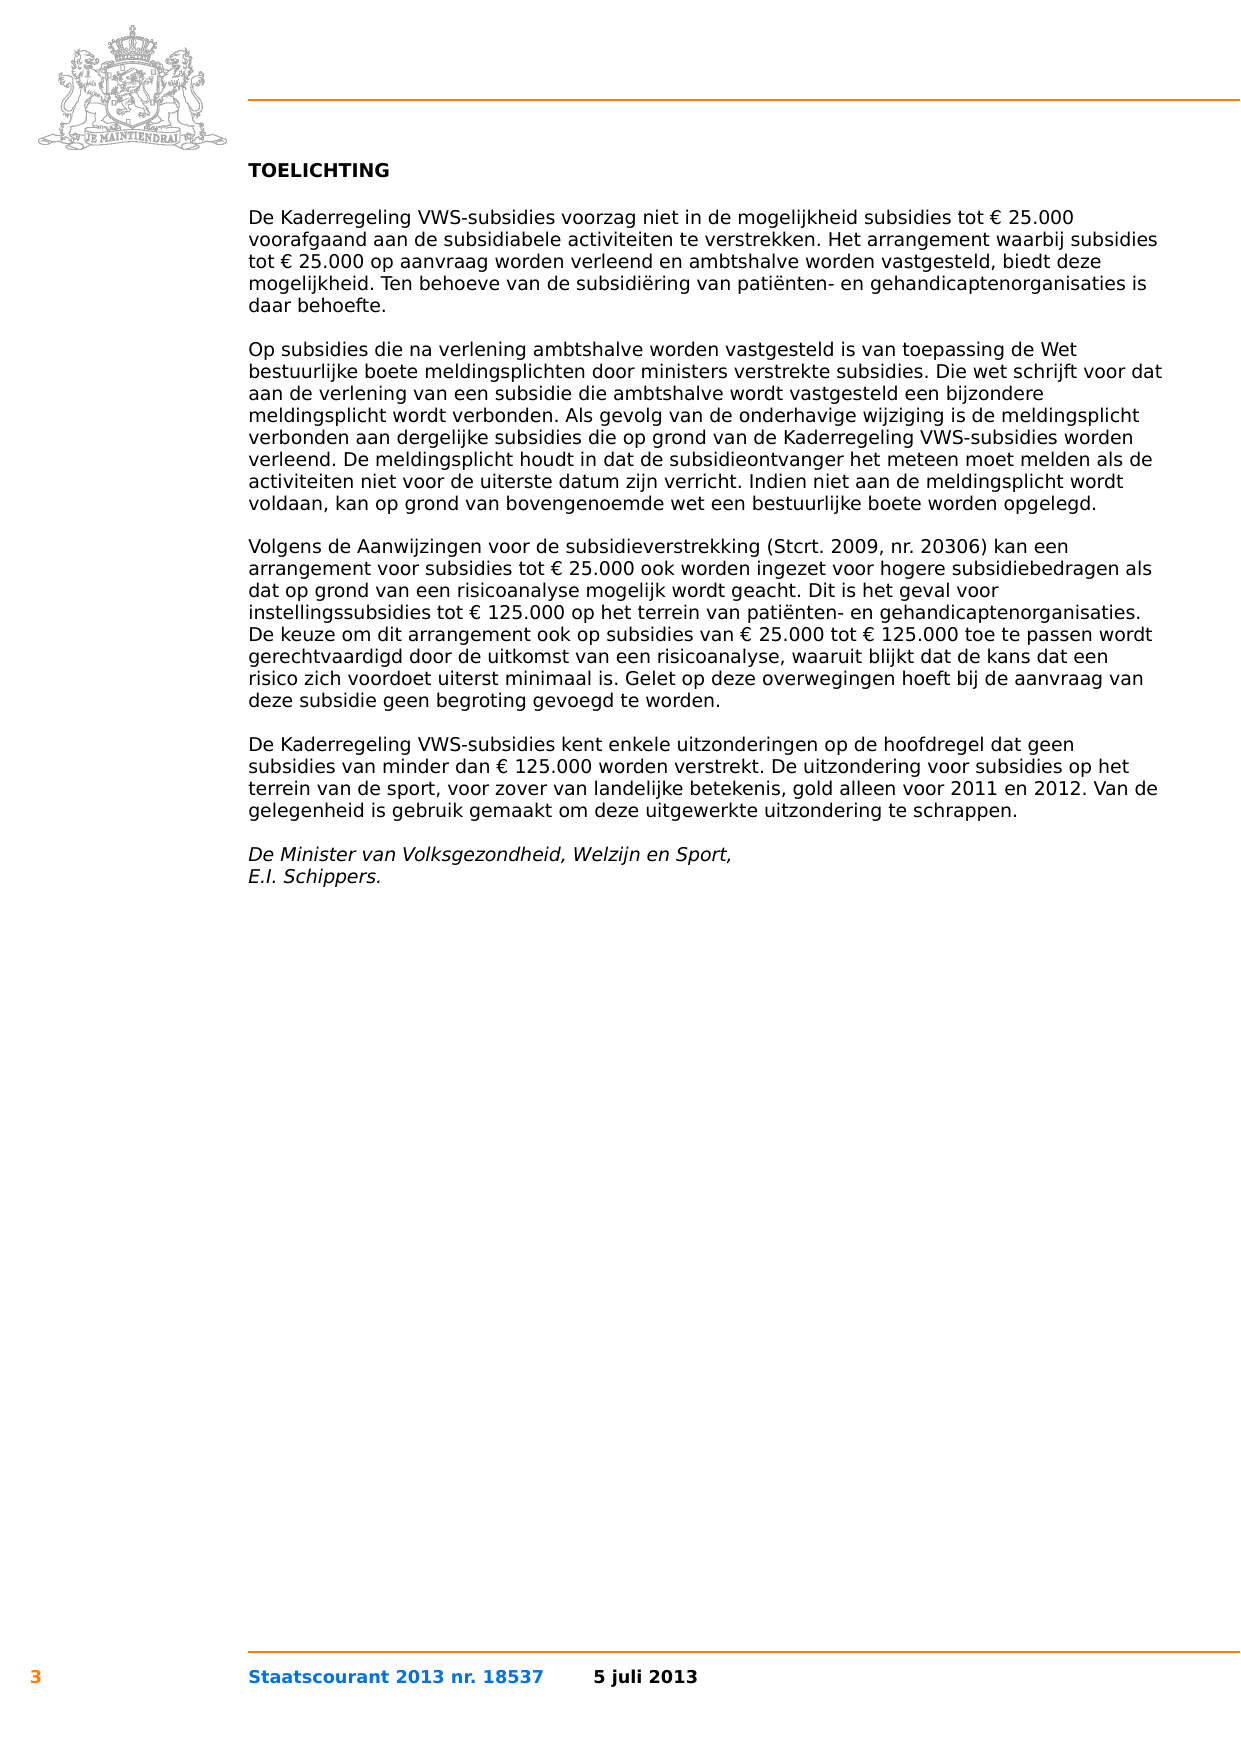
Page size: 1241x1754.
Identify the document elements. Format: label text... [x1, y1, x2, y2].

text De Kaderregeling VWS-subsidies voorzag niet in de mogelijkheid subsidies tot € 25.000 voorafgaand aan de subsidiabele activiteiten te verstrekken. Het arrangement waarbij subsidies tot € 25.000 op aanvraag worden verleend en ambtshalve worden vastgesteld, biedt deze mogelijkheid. Ten behoeve van de subsidiëring van patiënten- en gehandicaptenorganisaties is daar behoefte. [248, 207, 1163, 317]
text Op subsidies die na verlening ambtshalve worden vastgesteld is van toepassing de Wet bestuurlijke boete meldingsplichten door ministers verstrekte subsidies. Die wet schrijft voor dat aan de verlening van een subsidie die ambtshalve wordt vastgesteld een bijzondere meldingsplicht wordt verbonden. Als gevolg van de onderhavige wijziging is de meldingsplicht verbonden aan dergelijke subsidies die op grond van de Kaderregeling VWS-subsidies worden verleend. De meldingsplicht houdt in dat de subsidieontvanger het meteen moet melden als de activiteiten niet voor de uiterste datum zijn verricht. Indien niet aan de meldingsplicht wordt voldaan, kan op grond van bovengenoemde wet een bestuurlijke boete worden opgelegd. [248, 339, 1163, 514]
text Volgens de Aanwijzingen voor de subsidieverstrekking (Stcrt. 2009, nr. 20306) kan een arrangement voor subsidies tot € 25.000 ook worden ingezet voor hogere subsidiebedragen als dat op grond van een risicoanalyse mogelijk wordt geacht. Dit is het geval voor instellingssubsidies tot € 125.000 op het terrein van patiënten- en gehandicaptenorganisaties. De keuze om dit arrangement ook op subsidies van € 25.000 tot € 125.000 toe te passen wordt gerechtvaardigd door de uitkomst van een risicoanalyse, waaruit blijkt dat de kans dat een risico zich voordoet uiterst minimaal is. Gelet op deze overwegingen hoeft bij de aanvraag van deze subsidie geen begroting gevoegd te worden. [248, 536, 1163, 712]
text De Kaderregeling VWS-subsidies kent enkele uitzonderingen op de hoofdregel dat geen subsidies van minder dan € 125.000 worden verstrekt. De uitzondering voor subsidies op het terrein van de sport, voor zover van landelijke betekenis, gold alleen voor 2011 en 2012. Van de gelegenheid is gebruik gemaakt om deze uitgewerkte uitzondering te schrappen. [248, 734, 1163, 822]
picture [38, 25, 227, 150]
text De Minister van Volksgezondheid, Welzijn en Sport, E.I. Schippers. [248, 844, 1163, 888]
subtitle TOELICHTING [248, 160, 1163, 182]
